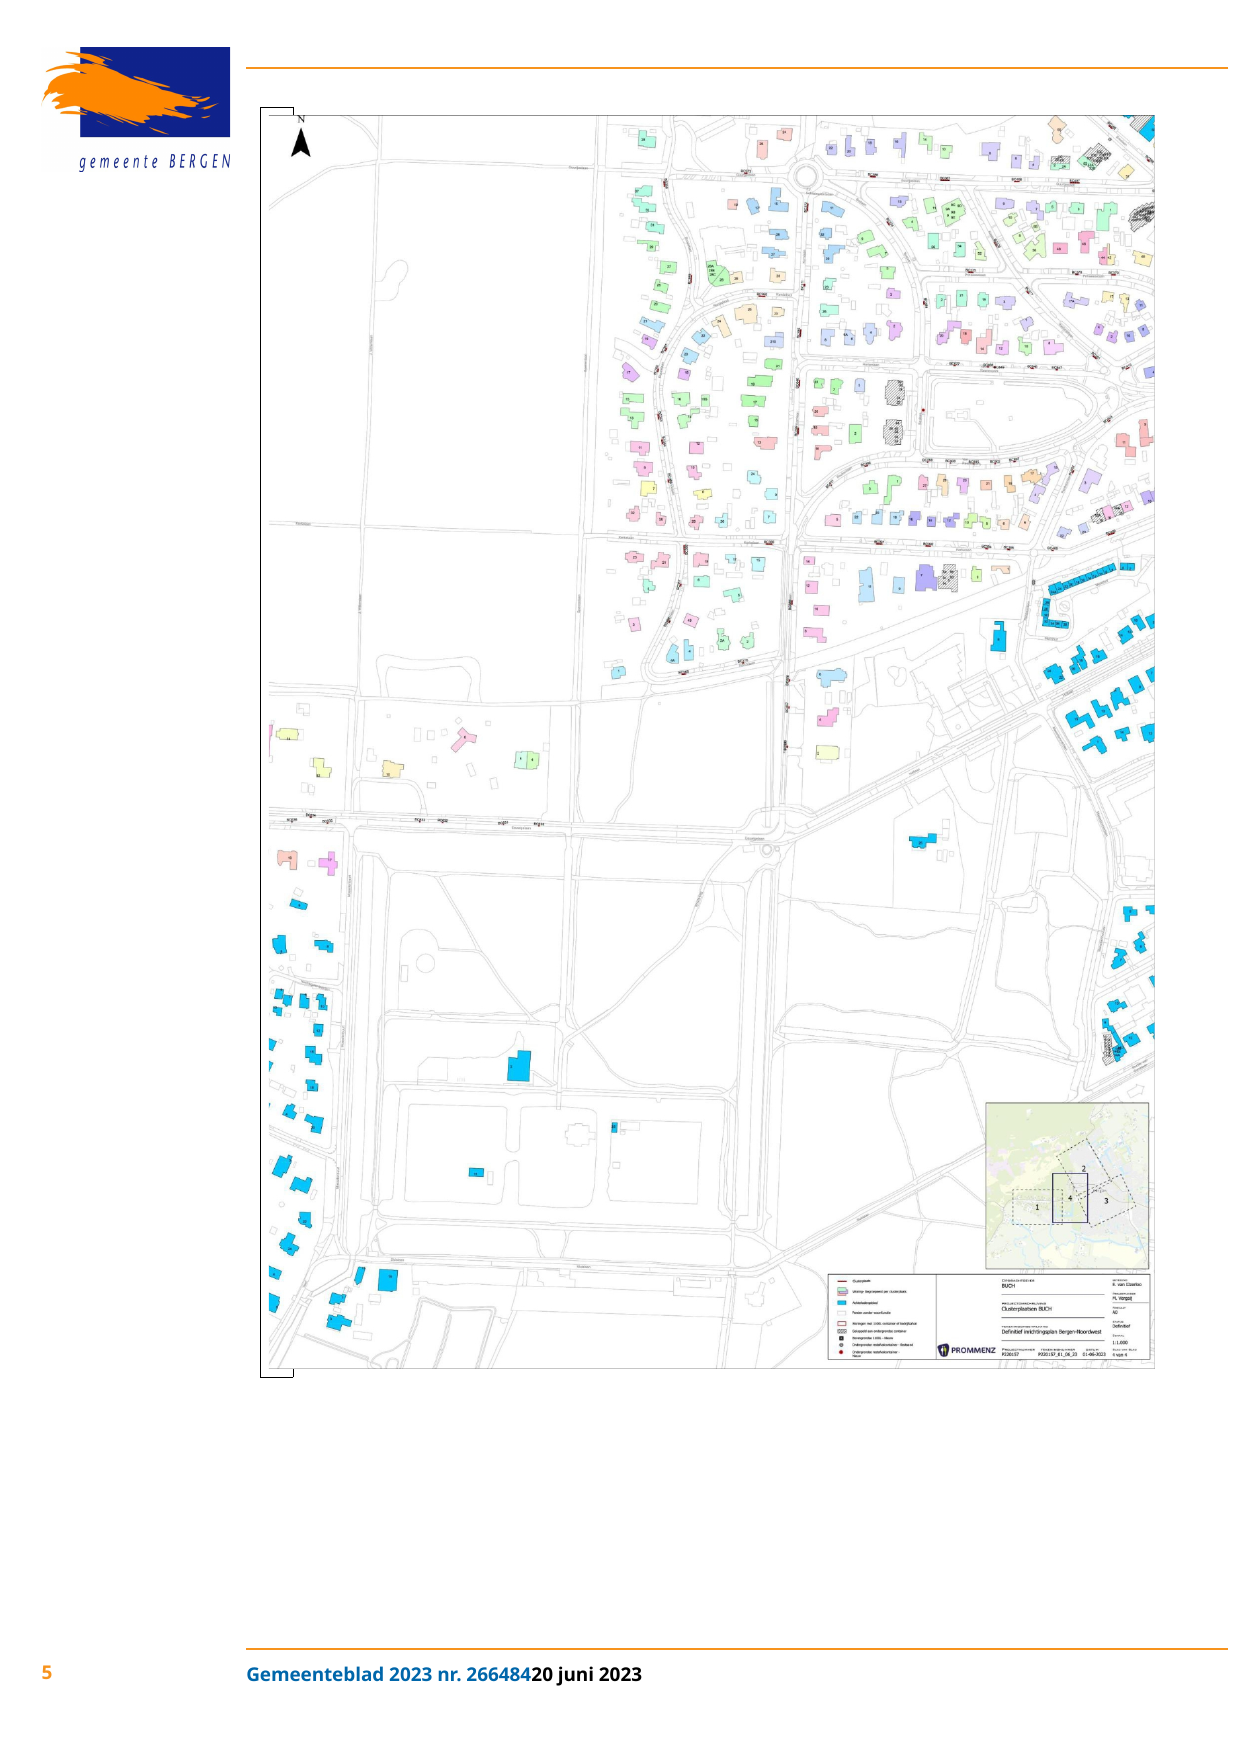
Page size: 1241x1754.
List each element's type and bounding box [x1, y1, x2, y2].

picture [41, 47, 231, 172]
picture [268, 115, 1155, 1369]
